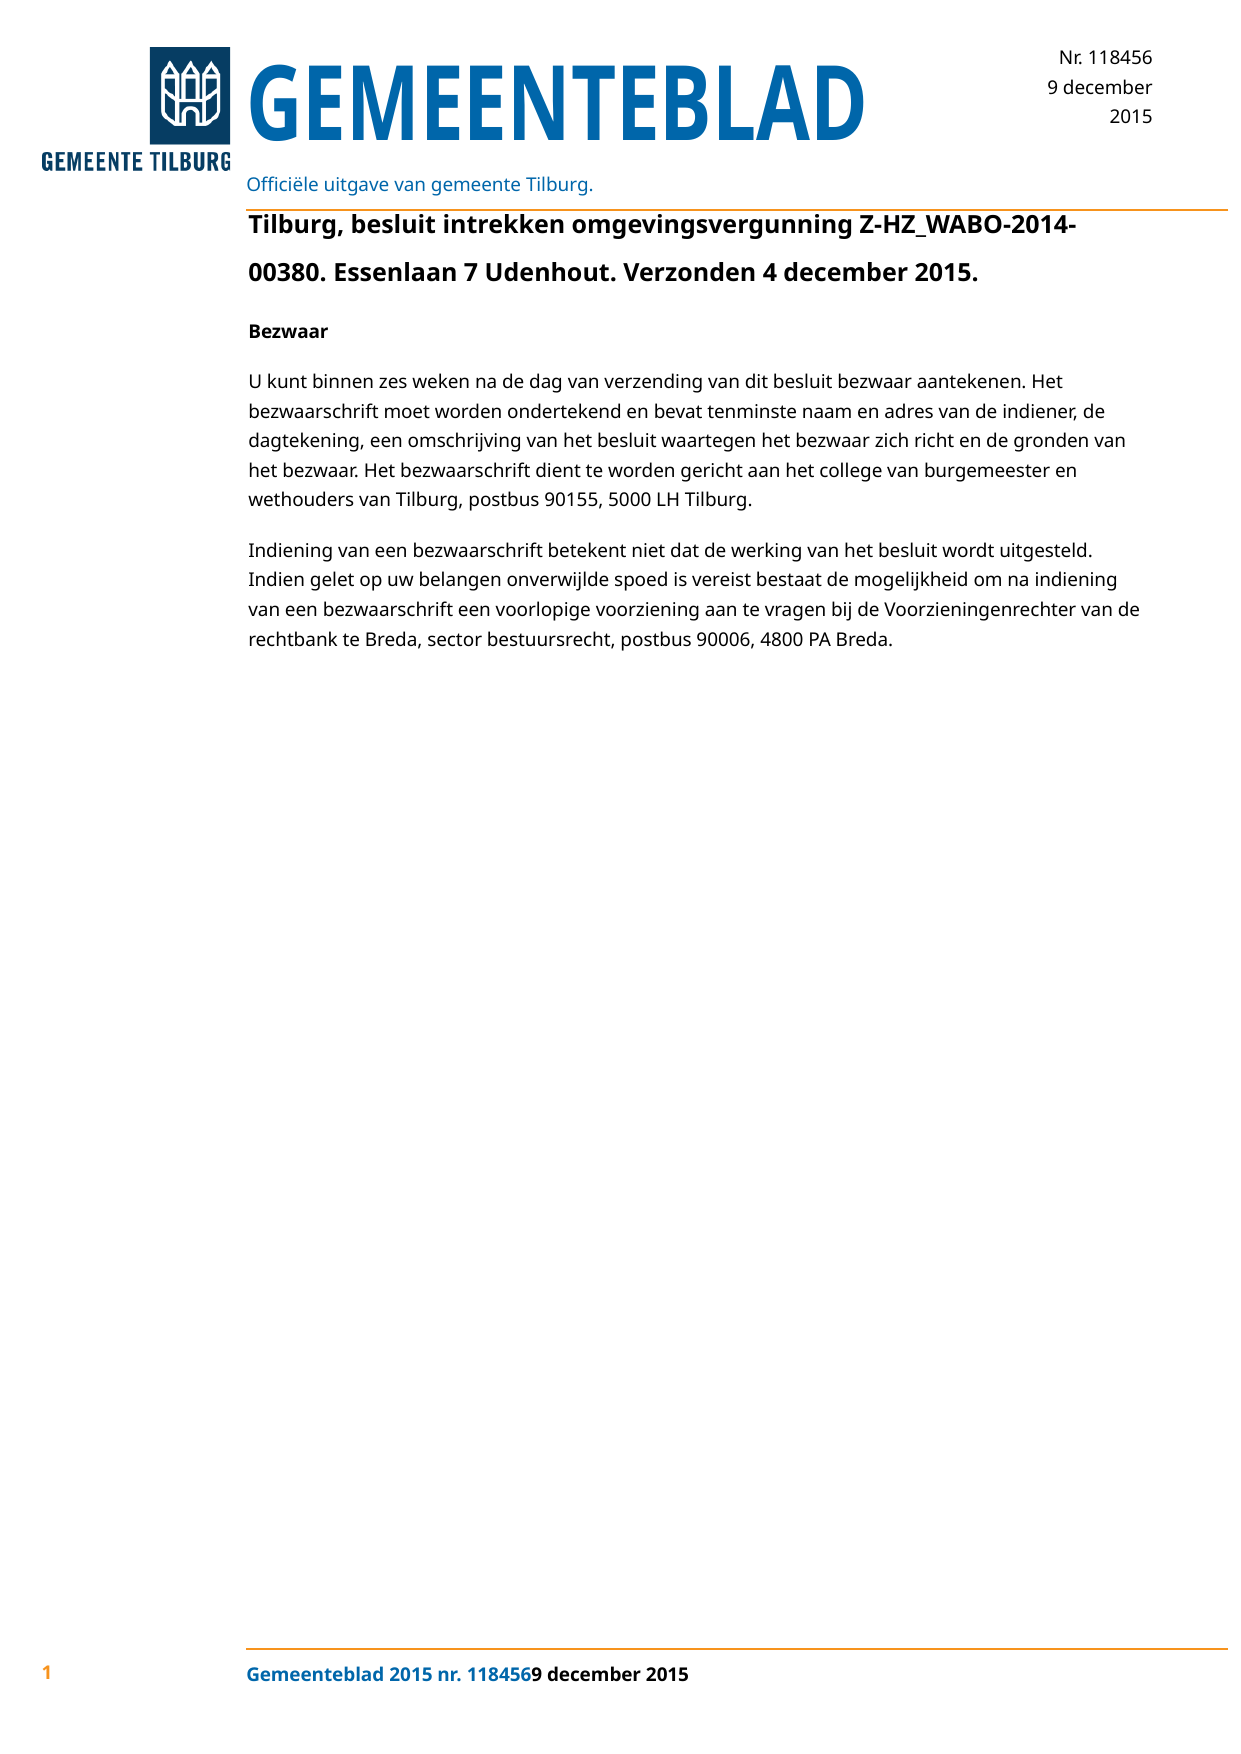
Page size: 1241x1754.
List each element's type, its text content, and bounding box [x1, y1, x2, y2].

text Bezwaar [248, 318, 1152, 344]
text U kunt binnen zes weken na de dag van verzending van dit besluit bezwaar aantekenen. Het bezwaarschrift moet worden ondertekend en bevat tenminste naam en adres van de indiener, de dagtekening, een omschrijving van het besluit waartegen het bezwaar zich richt en de gronden van het bezwaar. Het bezwaarschrift dient te worden gericht aan het college van burgemeester en wethouders van Tilburg, postbus 90155, 5000 LH Tilburg. [248, 368, 1152, 512]
text Tilburg, besluit intrekken omgevingsvergunning Z-HZ_WABO-2014-00380. Essenlaan 7 Udenhout. Verzonden 4 december 2015. [248, 211, 1152, 288]
picture [41, 47, 231, 172]
text Indiening van een bezwaarschrift betekent niet dat de werking van het besluit wordt uitgesteld. Indien gelet op uw belangen onverwijlde spoed is vereist bestaat de mogelijkheid om na indiening van een bezwaarschrift een voorlopige voorziening aan te vragen bij de Voorzieningenrechter van de rechtbank te Breda, sector bestuursrecht, postbus 90006, 4800 PA Breda. [248, 537, 1152, 652]
